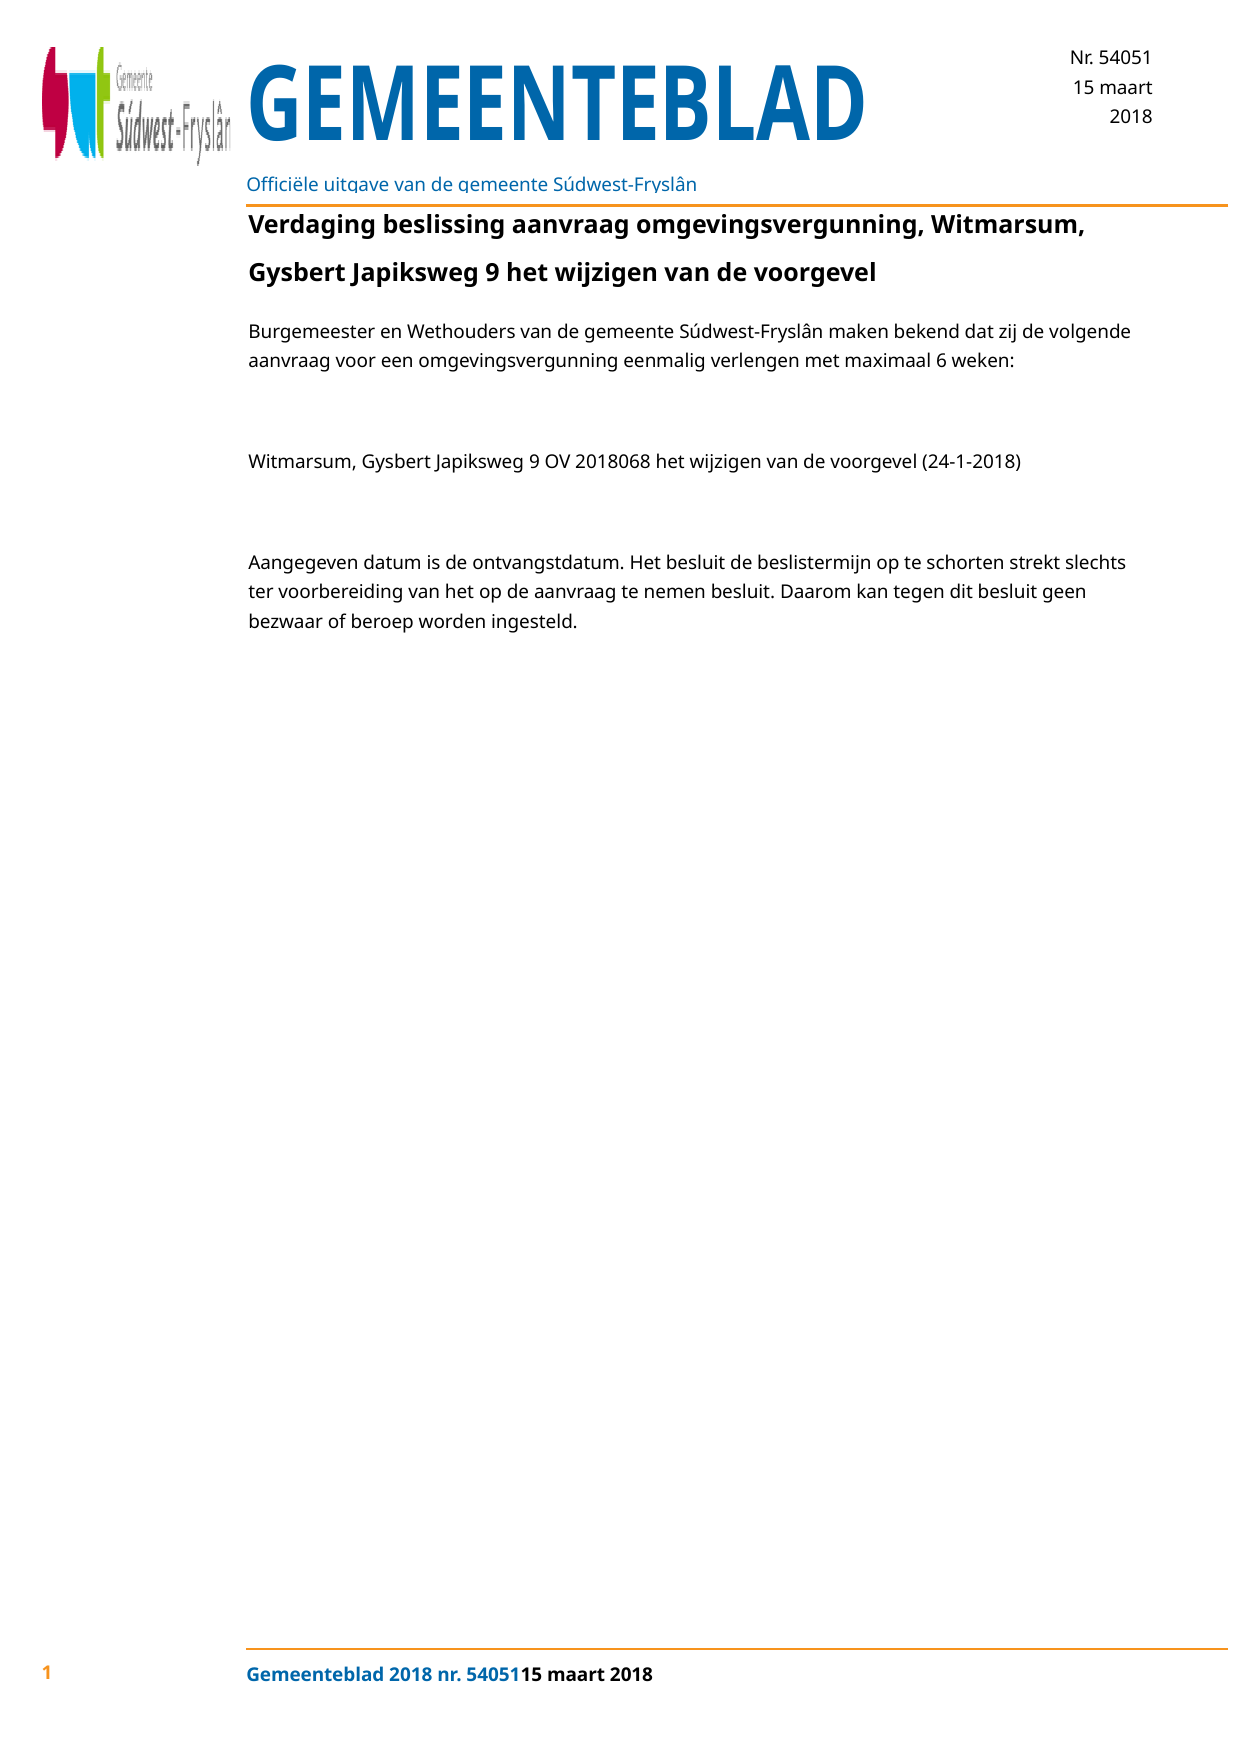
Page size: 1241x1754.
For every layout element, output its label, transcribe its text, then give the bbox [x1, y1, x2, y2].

text Witmarsum, Gysbert Japiksweg 9 OV 2018068 het wijzigen van de voorgevel (24-1-2018) [248, 448, 1152, 474]
picture [41, 47, 231, 172]
text Aangegeven datum is de ontvangstdatum. Het besluit de beslistermijn op te schorten strekt slechts ter voorbereiding van het op de aanvraag te nemen besluit. Daarom kan tegen dit besluit geen bezwaar of beroep worden ingesteld. [248, 549, 1152, 634]
text Verdaging beslissing aanvraag omgevingsvergunning, Witmarsum, Gysbert Japiksweg 9 het wijzigen van de voorgevel [248, 207, 1152, 288]
text Burgemeester en Wethouders van de gemeente Súdwest-Fryslân maken bekend dat zij de volgende aanvraag voor een omgevingsvergunning eenmalig verlengen met maximaal 6 weken: [248, 318, 1152, 373]
